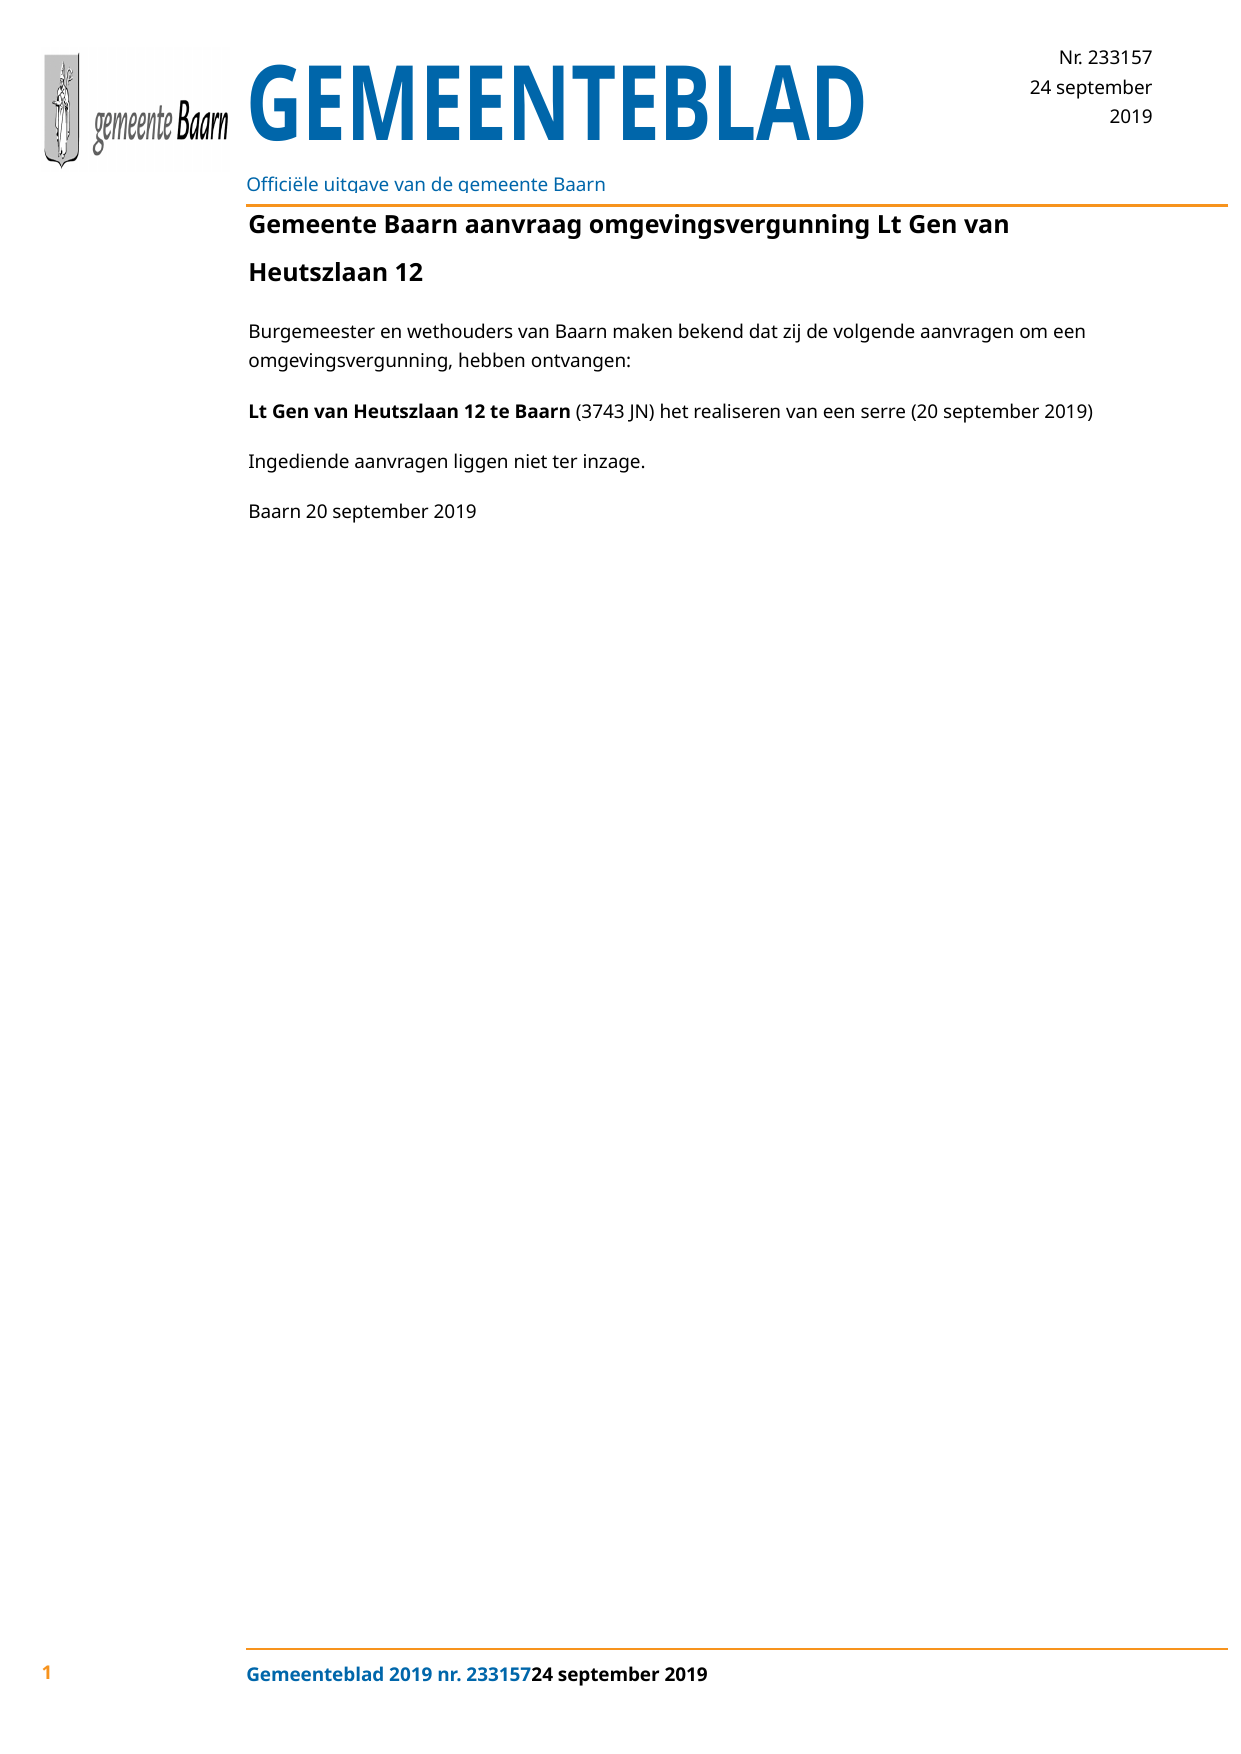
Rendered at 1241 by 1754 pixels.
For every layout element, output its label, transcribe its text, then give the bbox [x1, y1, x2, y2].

text Baarn 20 september 2019 [248, 499, 1152, 524]
text Ingediende aanvragen liggen niet ter inzage. [248, 448, 1152, 474]
text Lt Gen van Heutszlaan 12 te Baarn (3743 JN) het realiseren van een serre (20 september 2019) [248, 398, 1152, 424]
text Burgemeester en wethouders van Baarn maken bekend dat zij de volgende aanvragen om een omgevingsvergunning, hebben ontvangen: [248, 318, 1152, 373]
picture [41, 47, 231, 172]
text Gemeente Baarn aanvraag omgevingsvergunning Lt Gen van Heutszlaan 12 [248, 207, 1152, 288]
